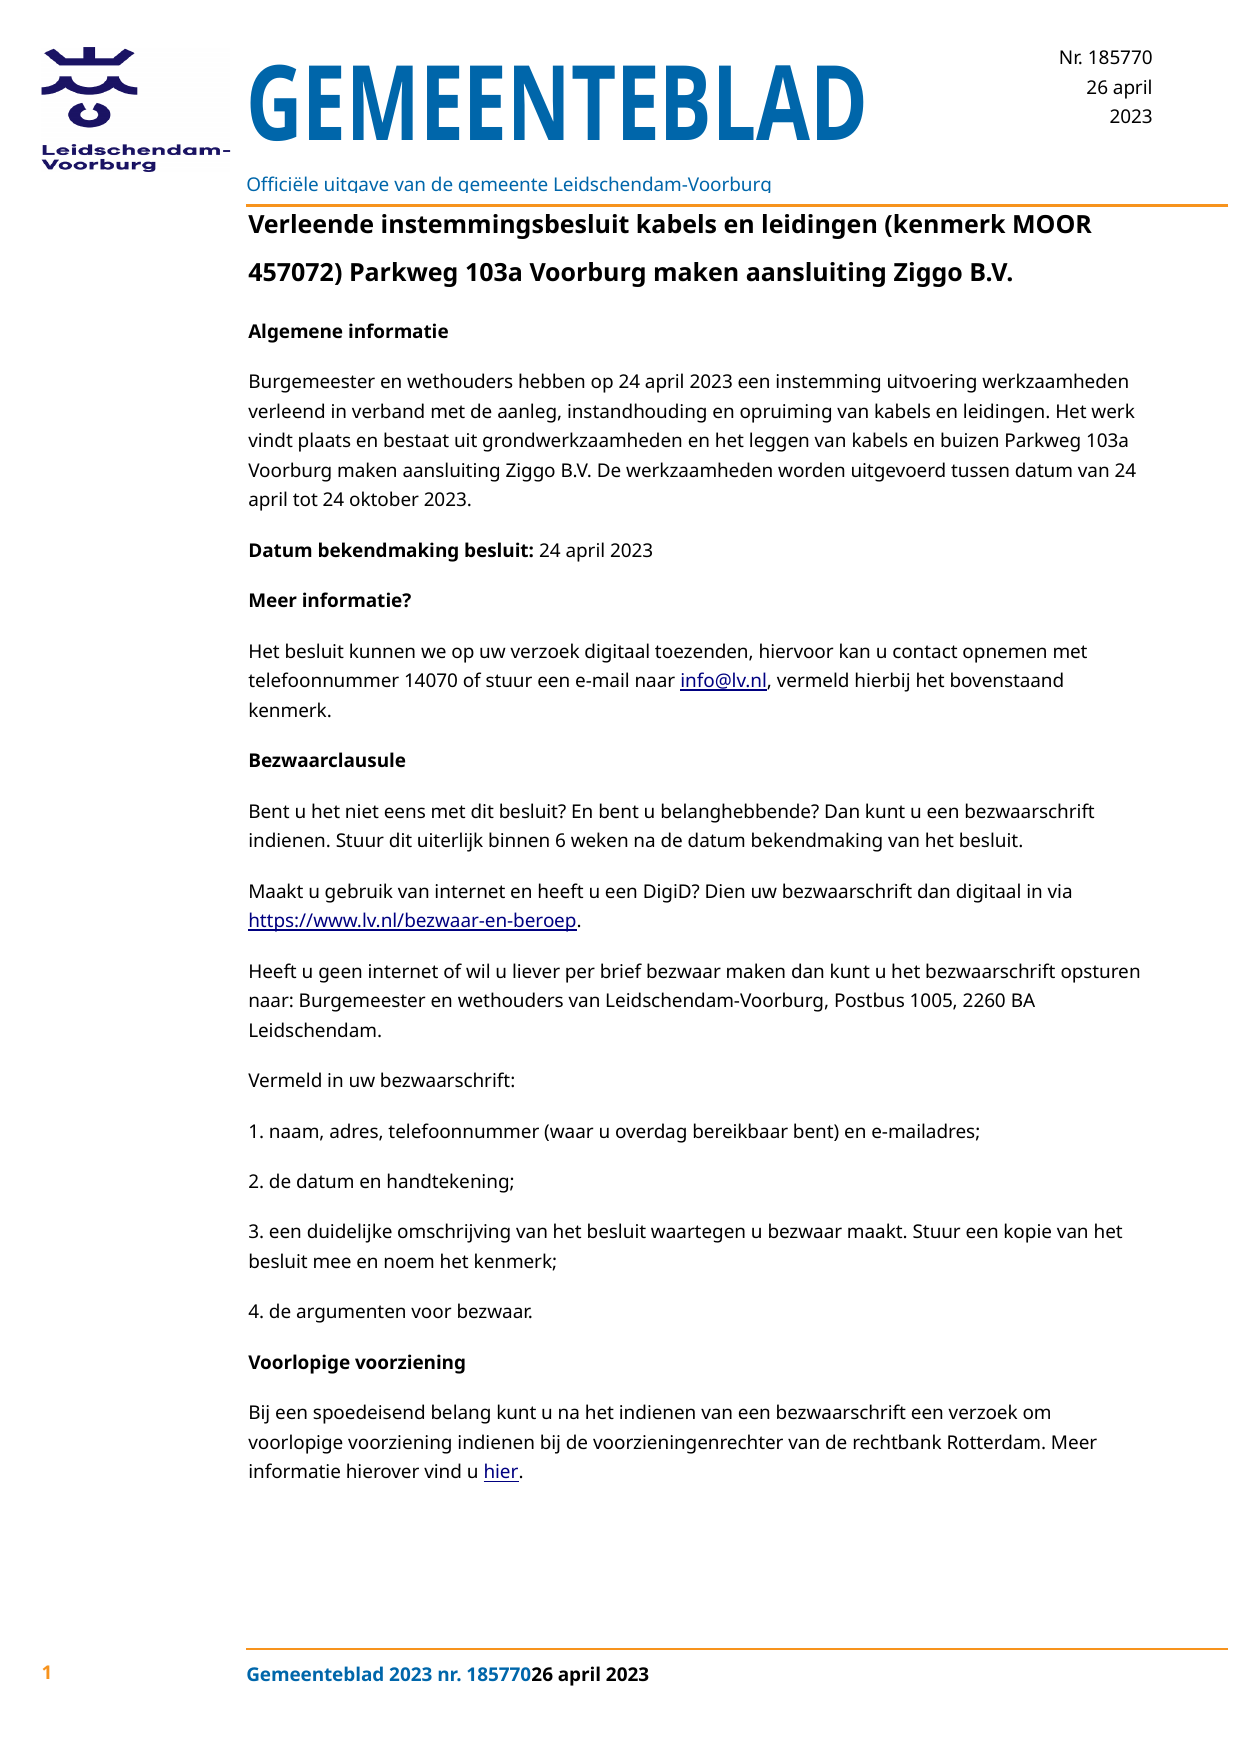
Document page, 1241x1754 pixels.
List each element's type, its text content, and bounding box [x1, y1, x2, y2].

text Verleende instemmingsbesluit kabels en leidingen (kenmerk MOOR 457072) Parkweg 103a Voorburg maken aansluiting Ziggo B.V. [248, 207, 1152, 288]
text 2. de datum en handtekening; [248, 1168, 1152, 1194]
text Heeft u geen internet of wil u liever per brief bezwaar maken dan kunt u het bezwaarschrift opsturen naar: Burgemeester en wethouders van Leidschendam-Voorburg, Postbus 1005, 2260 BA Leidschendam. [248, 958, 1152, 1043]
picture [41, 47, 231, 172]
text Meer informatie? [248, 587, 1152, 613]
text Bij een spoedeisend belang kunt u na het indienen van een bezwaarschrift een verzoek om voorlopige voorziening indienen bij de voorzieningenrechter van de rechtbank Rotterdam. Meer informatie hierover vind u hier. [248, 1399, 1152, 1484]
text 3. een duidelijke omschrijving van het besluit waartegen u bezwaar maakt. Stuur een kopie van het besluit mee en noem het kenmerk; [248, 1219, 1152, 1274]
text Maakt u gebruik van internet en heeft u een DigiD? Dien uw bezwaarschrift dan digitaal in via https://www.lv.nl/bezwaar-en-beroep. [248, 878, 1152, 933]
text Bent u het niet eens met dit besluit? En bent u belanghebbende? Dan kunt u een bezwaarschrift indienen. Stuur dit uiterlijk binnen 6 weken na de datum bekendmaking van het besluit. [248, 798, 1152, 853]
text Vermeld in uw bezwaarschrift: [248, 1067, 1152, 1093]
text Het besluit kunnen we op uw verzoek digitaal toezenden, hiervoor kan u contact opnemen met telefoonnummer 14070 of stuur een e-mail naar info@lv.nl, vermeld hierbij het bovenstaand kenmerk. [248, 638, 1152, 723]
text Burgemeester en wethouders hebben op 24 april 2023 een instemming uitvoering werkzaamheden verleend in verband met de aanleg, instandhouding en opruiming van kabels en leidingen. Het werk vindt plaats en bestaat uit grondwerkzaamheden en het leggen van kabels en buizen Parkweg 103a Voorburg maken aansluiting Ziggo B.V. De werkzaamheden worden uitgevoerd tussen datum van 24 april tot 24 oktober 2023. [248, 368, 1152, 512]
text 1. naam, adres, telefoonnummer (waar u overdag bereikbaar bent) en e-mailadres; [248, 1118, 1152, 1144]
text Voorlopige voorziening [248, 1349, 1152, 1375]
text Bezwaarclausule [248, 747, 1152, 773]
text Datum bekendmaking besluit: 24 april 2023 [248, 537, 1152, 563]
text 4. de argumenten voor bezwaar. [248, 1299, 1152, 1324]
text Algemene informatie [248, 318, 1152, 344]
